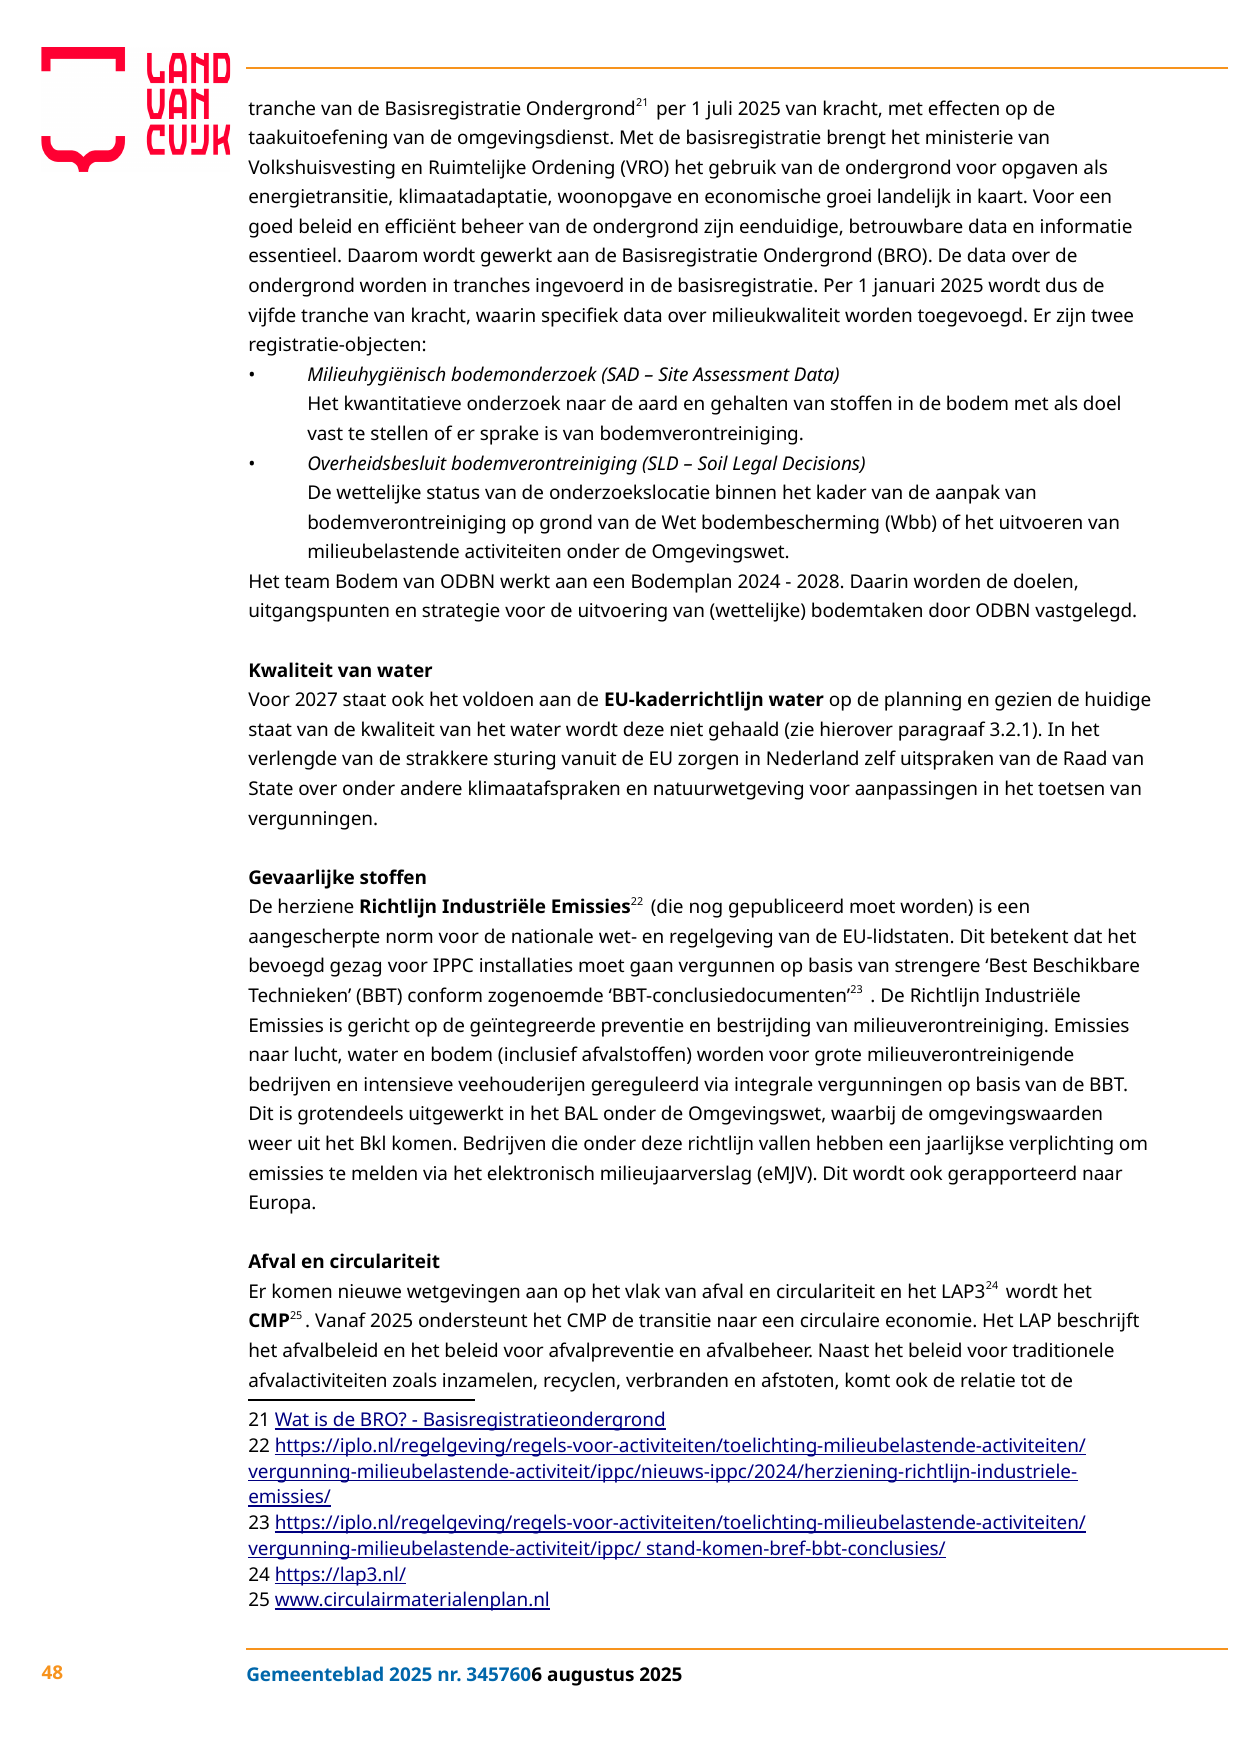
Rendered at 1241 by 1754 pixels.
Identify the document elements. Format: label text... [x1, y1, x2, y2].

text Wat is de BRO? - Basisregistratieondergrond [248, 1406, 1152, 1432]
text Er komen nieuwe wetgevingen aan op het vlak van afval en circulariteit en het LAP3 wordt het CMP. Vanaf 2025 ondersteunt het CMP de transitie naar een circulaire economie. Het LAP beschrijft het afvalbeleid en het beleid voor afvalpreventie en afvalbeheer. Naast het beleid voor traditionele afvalactiviteiten zoals inzamelen, recyclen, verbranden en afstoten, komt ook de relatie tot de [248, 1278, 1152, 1393]
text www.circulairmaterialenplan.nl [248, 1586, 1152, 1612]
picture [41, 47, 231, 172]
text Afval en circulariteit [248, 1248, 1152, 1274]
list Het kwantitatieve onderzoek naar de aard en gehalten van stoffen in de bodem met als doel vast te stellen of er sprake is van bodemverontreiniging. [248, 391, 1152, 446]
list De wettelijke status van de onderzoekslocatie binnen het kader van de aanpak van bodemverontreiniging op grond van de Wet bodembescherming (Wbb) of het uitvoeren van milieubelastende activiteiten onder de Omgevingswet. [248, 479, 1152, 564]
text https://lap3.nl/ [248, 1561, 1152, 1586]
text Het team Bodem van ODBN werkt aan een Bodemplan 2024 - 2028. Daarin worden de doelen, uitgangspunten en strategie voor de uitvoering van (wettelijke) bodemtaken door ODBN vastgelegd. [248, 568, 1152, 623]
list Overheidsbesluit bodemverontreiniging (SLD – Soil Legal Decisions) [248, 450, 1152, 476]
list Milieuhygiënisch bodemonderzoek (SAD – Site Assessment Data) [248, 361, 1152, 387]
text Voor 2027 staat ook het voldoen aan de EU-kaderrichtlijn water op de planning en gezien de huidige staat van de kwaliteit van het water wordt deze niet gehaald (zie hierover paragraaf 3.2.1). In het verlengde van de strakkere sturing vanuit de EU zorgen in Nederland zelf uitspraken van de Raad van State over onder andere klimaatafspraken en natuurwetgeving voor aanpassingen in het toetsen van vergunningen. [248, 686, 1152, 831]
text Kwaliteit van water [248, 657, 1152, 683]
text tranche van de Basisregistratie Ondergrond per 1 juli 2025 van kracht, met effecten op de taakuitoefening van de omgevingsdienst. Met de basisregistratie brengt het ministerie van Volkshuisvesting en Ruimtelijke Ordening (VRO) het gebruik van de ondergrond voor opgaven als energietransitie, klimaatadaptatie, woonopgave en economische groei landelijk in kaart. Voor een goed beleid en efficiënt beheer van de ondergrond zijn eenduidige, betrouwbare data en informatie essentieel. Daarom wordt gewerkt aan de Basisregistratie Ondergrond (BRO). De data over de ondergrond worden in tranches ingevoerd in de basisregistratie. Per 1 januari 2025 wordt dus de vijfde tranche van kracht, waarin specifiek data over milieukwaliteit worden toegevoegd. Er zijn twee registratie-objecten: [248, 95, 1152, 357]
text Gevaarlijke stoffen [248, 864, 1152, 890]
text https://iplo.nl/regelgeving/regels-voor-activiteiten/toelichting-milieubelastende-activiteiten/vergunning-milieubelastende-activiteit/ippc/ stand-komen-bref-bbt-conclusies/ [248, 1509, 1152, 1561]
text https://iplo.nl/regelgeving/regels-voor-activiteiten/toelichting-milieubelastende-activiteiten/vergunning-milieubelastende-activiteit/ippc/nieuws-ippc/2024/herziening-richtlijn-industriele-emissies/ [248, 1432, 1152, 1509]
text De herziene Richtlijn Industriële Emissies (die nog gepubliceerd moet worden) is een aangescherpte norm voor de nationale wet- en regelgeving van de EU-lidstaten. Dit betekent dat het bevoegd gezag voor IPPC installaties moet gaan vergunnen op basis van strengere ‘Best Beschikbare Technieken’ (BBT) conform zogenoemde ‘BBT-conclusiedocumenten’ . De Richtlijn Industriële Emissies is gericht op de geïntegreerde preventie en bestrijding van milieuverontreiniging. Emissies naar lucht, water en bodem (inclusief afvalstoffen) worden voor grote milieuverontreinigende bedrijven en intensieve veehouderijen gereguleerd via integrale vergunningen op basis van de BBT. Dit is grotendeels uitgewerkt in het BAL onder de Omgevingswet, waarbij de omgevingswaarden weer uit het Bkl komen. Bedrijven die onder deze richtlijn vallen hebben een jaarlijkse verplichting om emissies te melden via het elektronisch milieujaarverslag (eMJV). Dit wordt ook gerapporteerd naar Europa. [248, 893, 1152, 1215]
